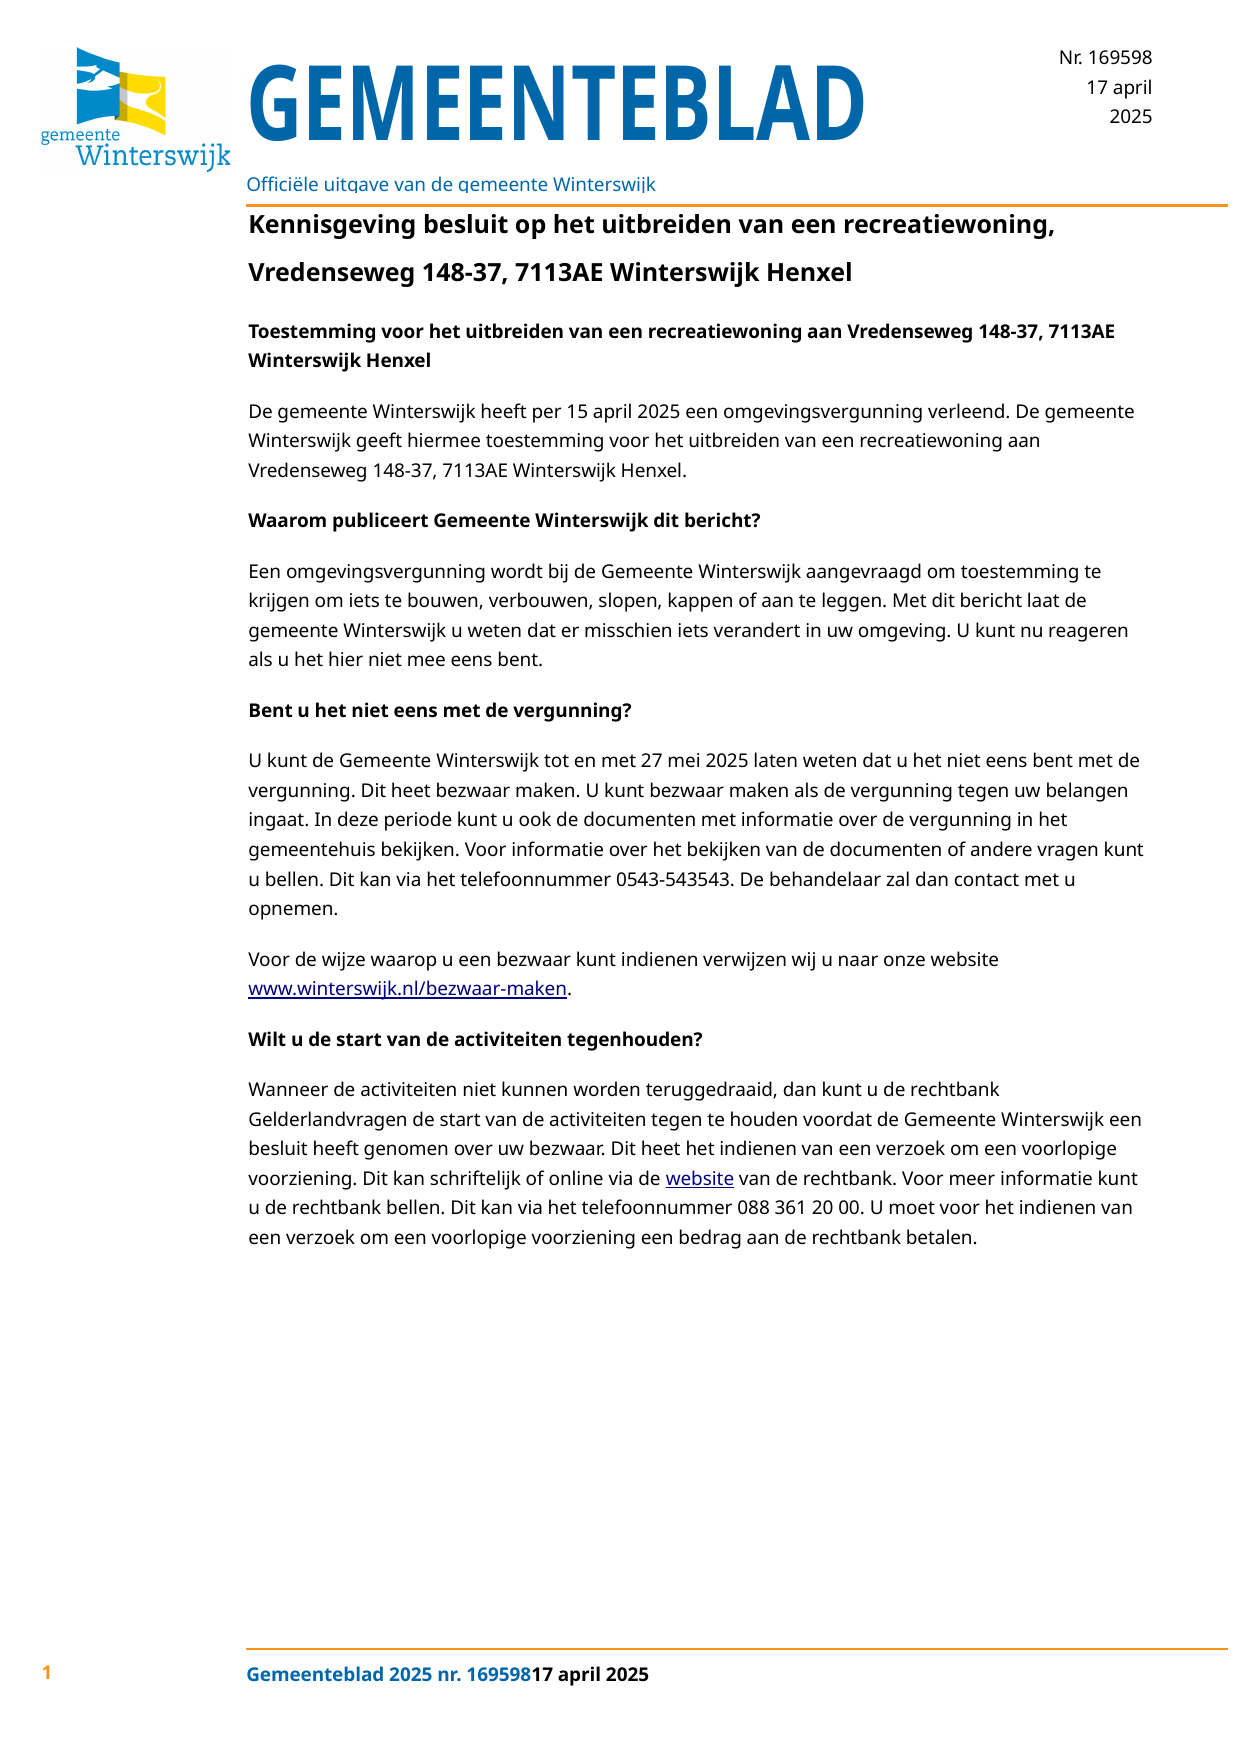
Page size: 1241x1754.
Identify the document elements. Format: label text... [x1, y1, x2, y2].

text Toestemming voor het uitbreiden van een recreatiewoning aan Vredenseweg 148-37, 7113AE Winterswijk Henxel [248, 318, 1152, 373]
text Kennisgeving besluit op het uitbreiden van een recreatiewoning, Vredenseweg 148-37, 7113AE Winterswijk Henxel [248, 207, 1152, 288]
text De gemeente Winterswijk heeft per 15 april 2025 een omgevingsvergunning verleend. De gemeente Winterswijk geeft hiermee toestemming voor het uitbreiden van een recreatiewoning aan Vredenseweg 148-37, 7113AE Winterswijk Henxel. [248, 398, 1152, 483]
text Bent u het niet eens met de vergunning? [248, 697, 1152, 723]
text Wilt u de start van de activiteiten tegenhouden? [248, 1026, 1152, 1052]
picture [225, 153, 231, 162]
text Waarom publiceert Gemeente Winterswijk dit bericht? [248, 507, 1152, 533]
text Voor de wijze waarop u een bezwaar kunt indienen verwijzen wij u naar onze website www.winterswijk.nl/bezwaar-maken. [248, 946, 1152, 1001]
picture [41, 47, 231, 172]
text Een omgevingsvergunning wordt bij de Gemeente Winterswijk aangevraagd om toestemming te krijgen om iets te bouwen, verbouwen, slopen, kappen of aan te leggen. Met dit bericht laat de gemeente Winterswijk u weten dat er misschien iets verandert in uw omgeving. U kunt nu reageren als u het hier niet mee eens bent. [248, 558, 1152, 672]
text U kunt de Gemeente Winterswijk tot en met 27 mei 2025 laten weten dat u het niet eens bent met de vergunning. Dit heet bezwaar maken. U kunt bezwaar maken als de vergunning tegen uw belangen ingaat. In deze periode kunt u ook de documenten met informatie over de vergunning in het gemeentehuis bekijken. Voor informatie over het bekijken van de documenten of andere vragen kunt u bellen. Dit kan via het telefoonnummer 0543-543543. De behandelaar zal dan contact met u opnemen. [248, 747, 1152, 921]
text Wanneer de activiteiten niet kunnen worden teruggedraaid, dan kunt u de rechtbank Gelderlandvragen de start van de activiteiten tegen te houden voordat de Gemeente Winterswijk een besluit heeft genomen over uw bezwaar. Dit heet het indienen van een verzoek om een voorlopige voorziening. Dit kan schriftelijk of online via de website van de rechtbank. Voor meer informatie kunt u de rechtbank bellen. Dit kan via het telefoonnummer 088 361 20 00. U moet voor het indienen van een verzoek om een voorlopige voorziening een bedrag aan de rechtbank betalen. [248, 1076, 1152, 1250]
